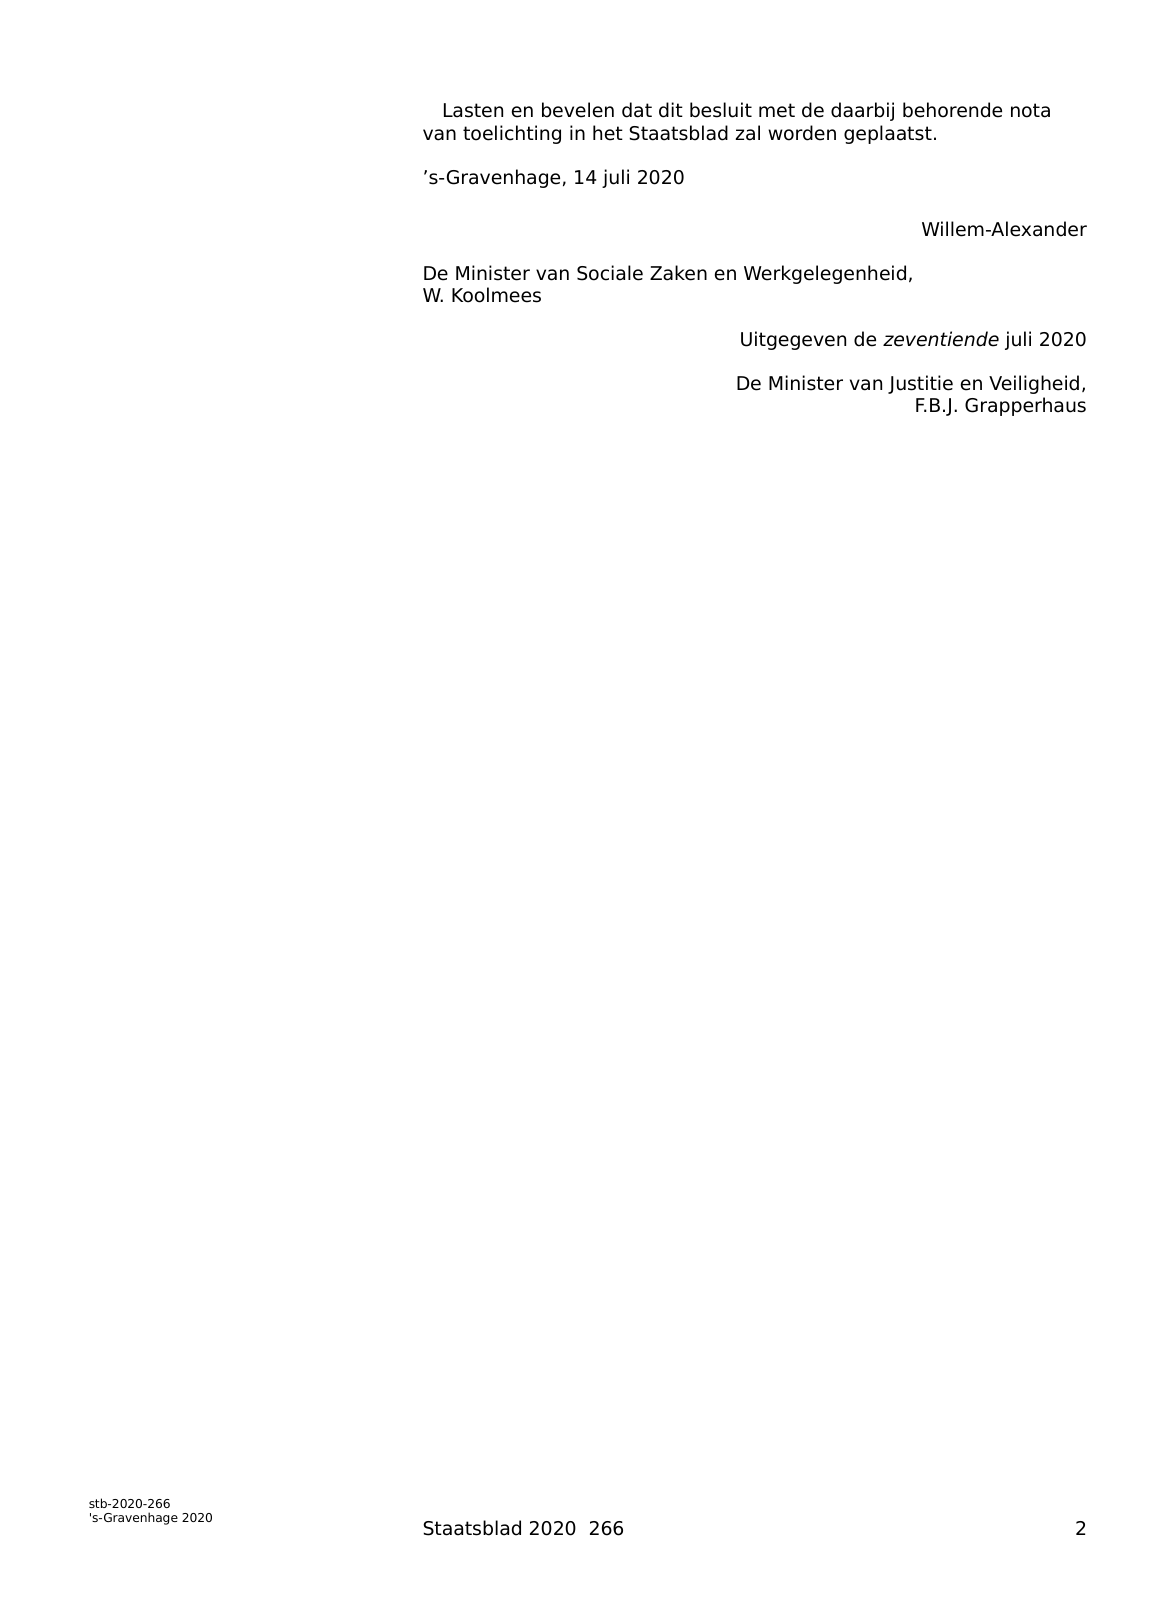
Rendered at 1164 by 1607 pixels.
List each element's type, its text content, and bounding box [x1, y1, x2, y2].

text stb-2020-266 [88, 1497, 323, 1511]
text Lasten en bevelen dat dit besluit met de daarbij behorende nota van toelichting in het Staatsblad zal worden geplaatst. [422, 100, 1087, 144]
text Uitgegeven de zeventiende juli 2020 [422, 329, 1087, 351]
text 's-Gravenhage 2020 [88, 1511, 323, 1525]
text De Minister van Sociale Zaken en Werkgelegenheid, W. Koolmees [422, 263, 1087, 307]
text ’s-Gravenhage, 14 juli 2020 [422, 167, 1087, 188]
text De Minister van Justitie en Veiligheid, F.B.J. Grapperhaus [422, 373, 1087, 417]
text Willem-Alexander [422, 218, 1087, 241]
